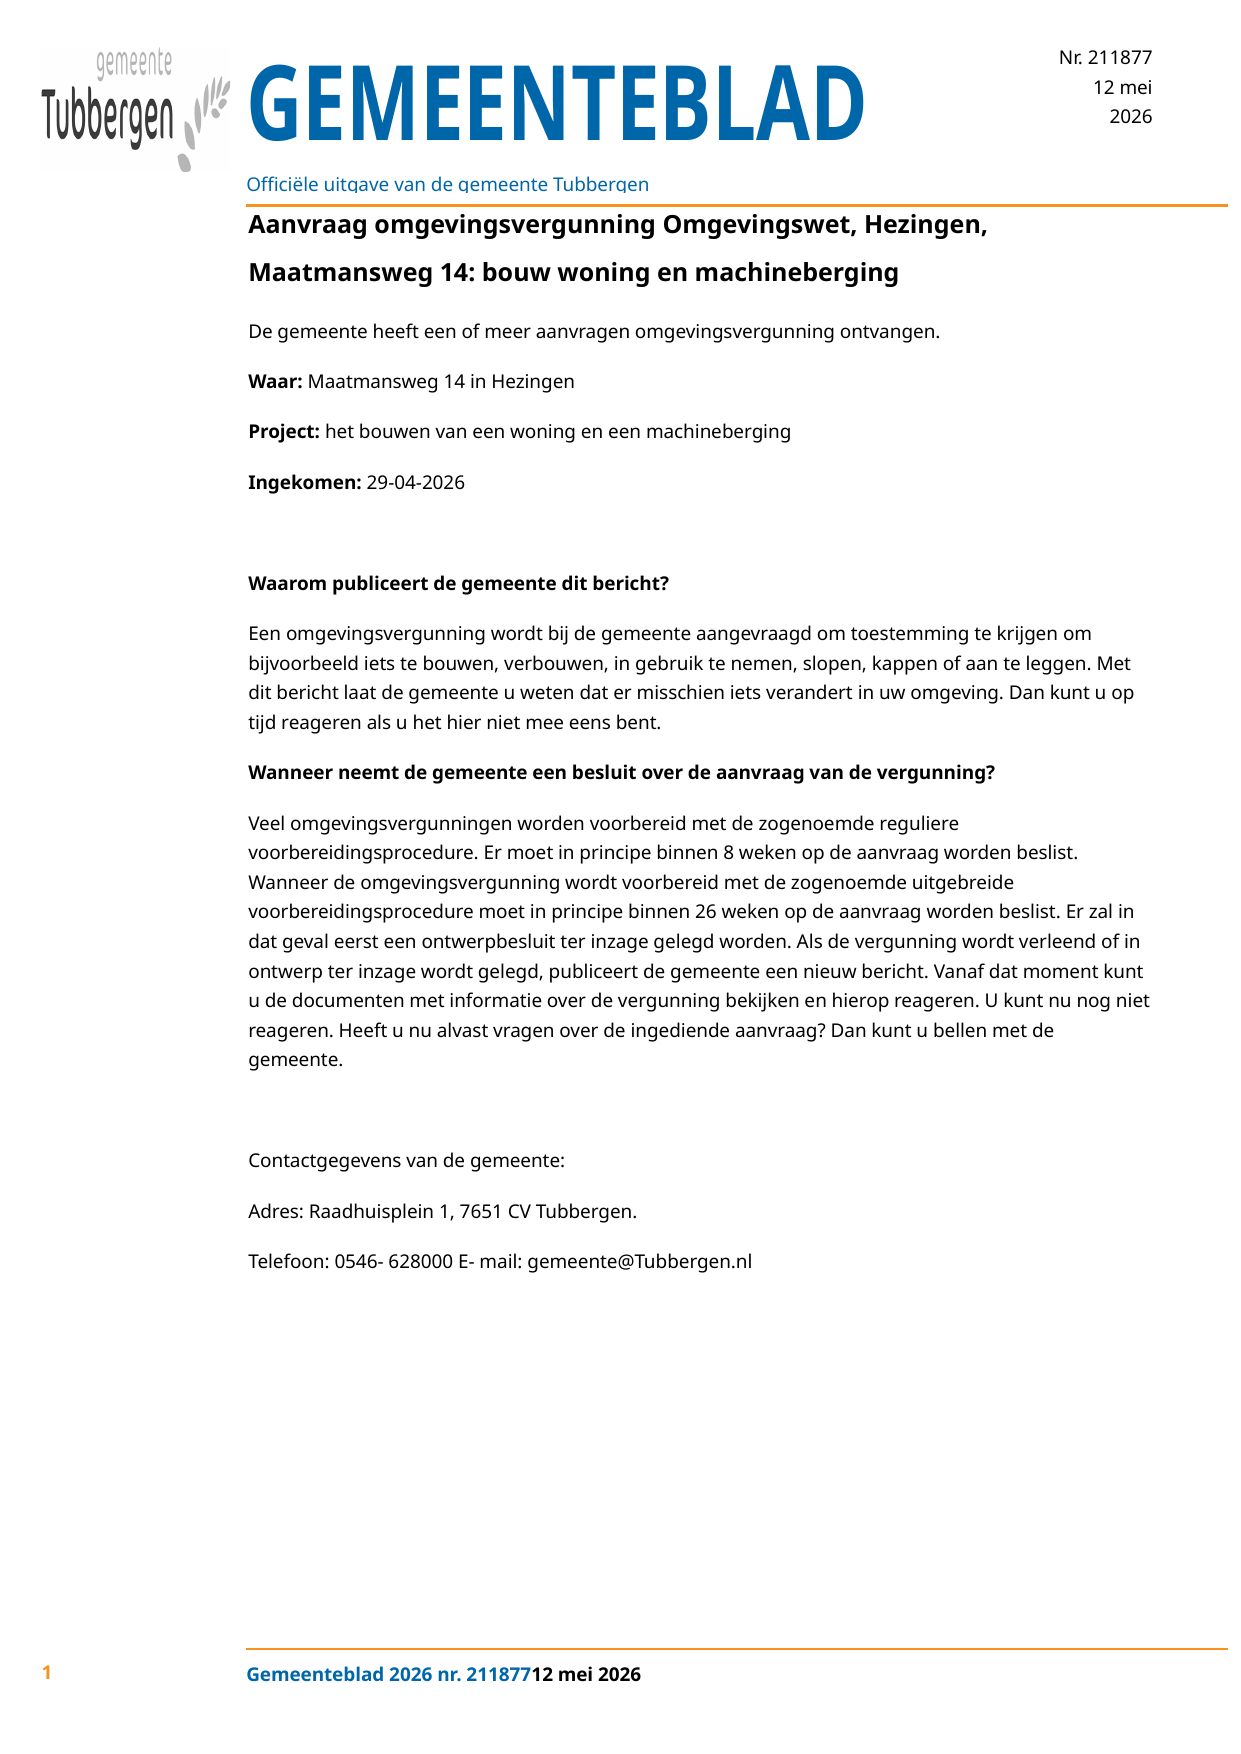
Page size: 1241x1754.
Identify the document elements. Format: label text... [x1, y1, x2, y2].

text Ingekomen: 29-04-2026 [248, 469, 1152, 495]
text Aanvraag omgevingsvergunning Omgevingswet, Hezingen, Maatmansweg 14: bouw woning en machineberging [248, 207, 1152, 288]
text Telefoon: 0546- 628000 E- mail: gemeente@Tubbergen.nl [248, 1248, 1152, 1274]
text Adres: Raadhuisplein 1, 7651 CV Tubbergen. [248, 1198, 1152, 1224]
text Veel omgevingsvergunningen worden voorbereid met de zogenoemde reguliere voorbereidingsprocedure. Er moet in principe binnen 8 weken op de aanvraag worden beslist. Wanneer de omgevingsvergunning wordt voorbereid met de zogenoemde uitgebreide voorbereidingsprocedure moet in principe binnen 26 weken op de aanvraag worden beslist. Er zal in dat geval eerst een ontwerpbesluit ter inzage gelegd worden. Als de vergunning wordt verleend of in ontwerp ter inzage wordt gelegd, publiceert de gemeente een nieuw bericht. Vanaf dat moment kunt u de documenten met informatie over de vergunning bekijken en hierop reageren. U kunt nu nog niet reageren. Heeft u nu alvast vragen over de ingediende aanvraag? Dan kunt u bellen met de gemeente. [248, 810, 1152, 1072]
picture [41, 47, 231, 172]
text Waar: Maatmansweg 14 in Hezingen [248, 368, 1152, 394]
text De gemeente heeft een of meer aanvragen omgevingsvergunning ontvangen. [248, 318, 1152, 344]
text Waarom publiceert de gemeente dit bericht? [248, 570, 1152, 596]
text Een omgevingsvergunning wordt bij de gemeente aangevraagd om toestemming te krijgen om bijvoorbeeld iets te bouwen, verbouwen, in gebruik te nemen, slopen, kappen of aan te leggen. Met dit bericht laat de gemeente u weten dat er misschien iets verandert in uw omgeving. Dan kunt u op tijd reageren als u het hier niet mee eens bent. [248, 620, 1152, 735]
text Contactgegevens van de gemeente: [248, 1147, 1152, 1173]
text Wanneer neemt de gemeente een besluit over de aanvraag van de vergunning? [248, 759, 1152, 785]
text Project: het bouwen van een woning en een machineberging [248, 419, 1152, 444]
